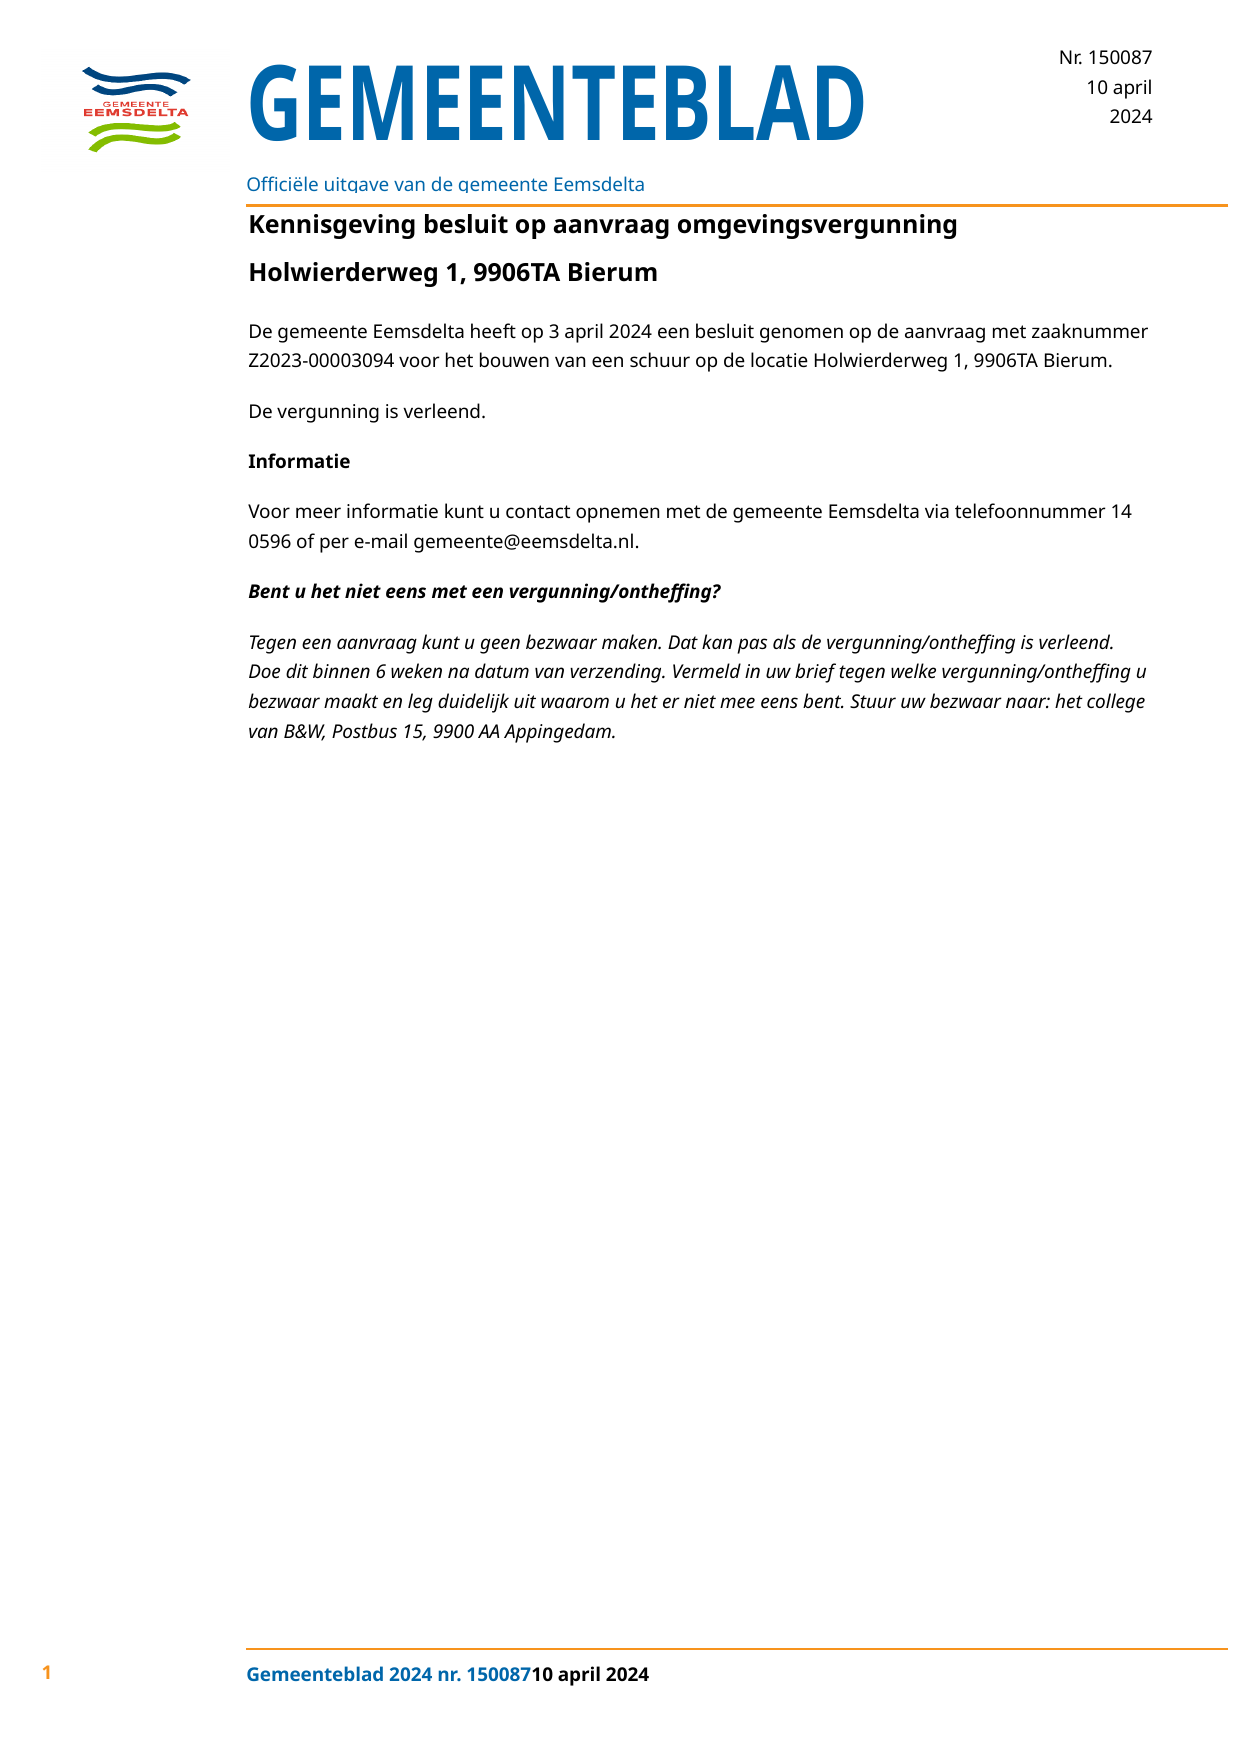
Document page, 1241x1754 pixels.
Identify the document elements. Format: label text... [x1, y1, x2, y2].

text De gemeente Eemsdelta heeft op 3 april 2024 een besluit genomen op de aanvraag met zaaknummer Z2023-00003094 voor het bouwen van een schuur op de locatie Holwierderweg 1, 9906TA Bierum. [248, 318, 1152, 373]
text Voor meer informatie kunt u contact opnemen met de gemeente Eemsdelta via telefoonnummer 14 0596 of per e-mail gemeente@eemsdelta.nl. [248, 499, 1152, 554]
text Informatie [248, 448, 1152, 474]
text De vergunning is verleend. [248, 398, 1152, 424]
text Kennisgeving besluit op aanvraag omgevingsvergunning Holwierderweg 1, 9906TA Bierum [248, 207, 1152, 288]
text Tegen een aanvraag kunt u geen bezwaar maken. Dat kan pas als de vergunning/ontheffing is verleend. Doe dit binnen 6 weken na datum van verzending. Vermeld in uw brief tegen welke vergunning/ontheffing u bezwaar maakt en leg duidelijk uit waarom u het er niet mee eens bent. Stuur uw bezwaar naar: het college van B&W, Postbus 15, 9900 AA Appingedam. [248, 629, 1152, 744]
text Bent u het niet eens met een vergunning/ontheffing? [248, 579, 1152, 604]
picture [41, 47, 231, 172]
